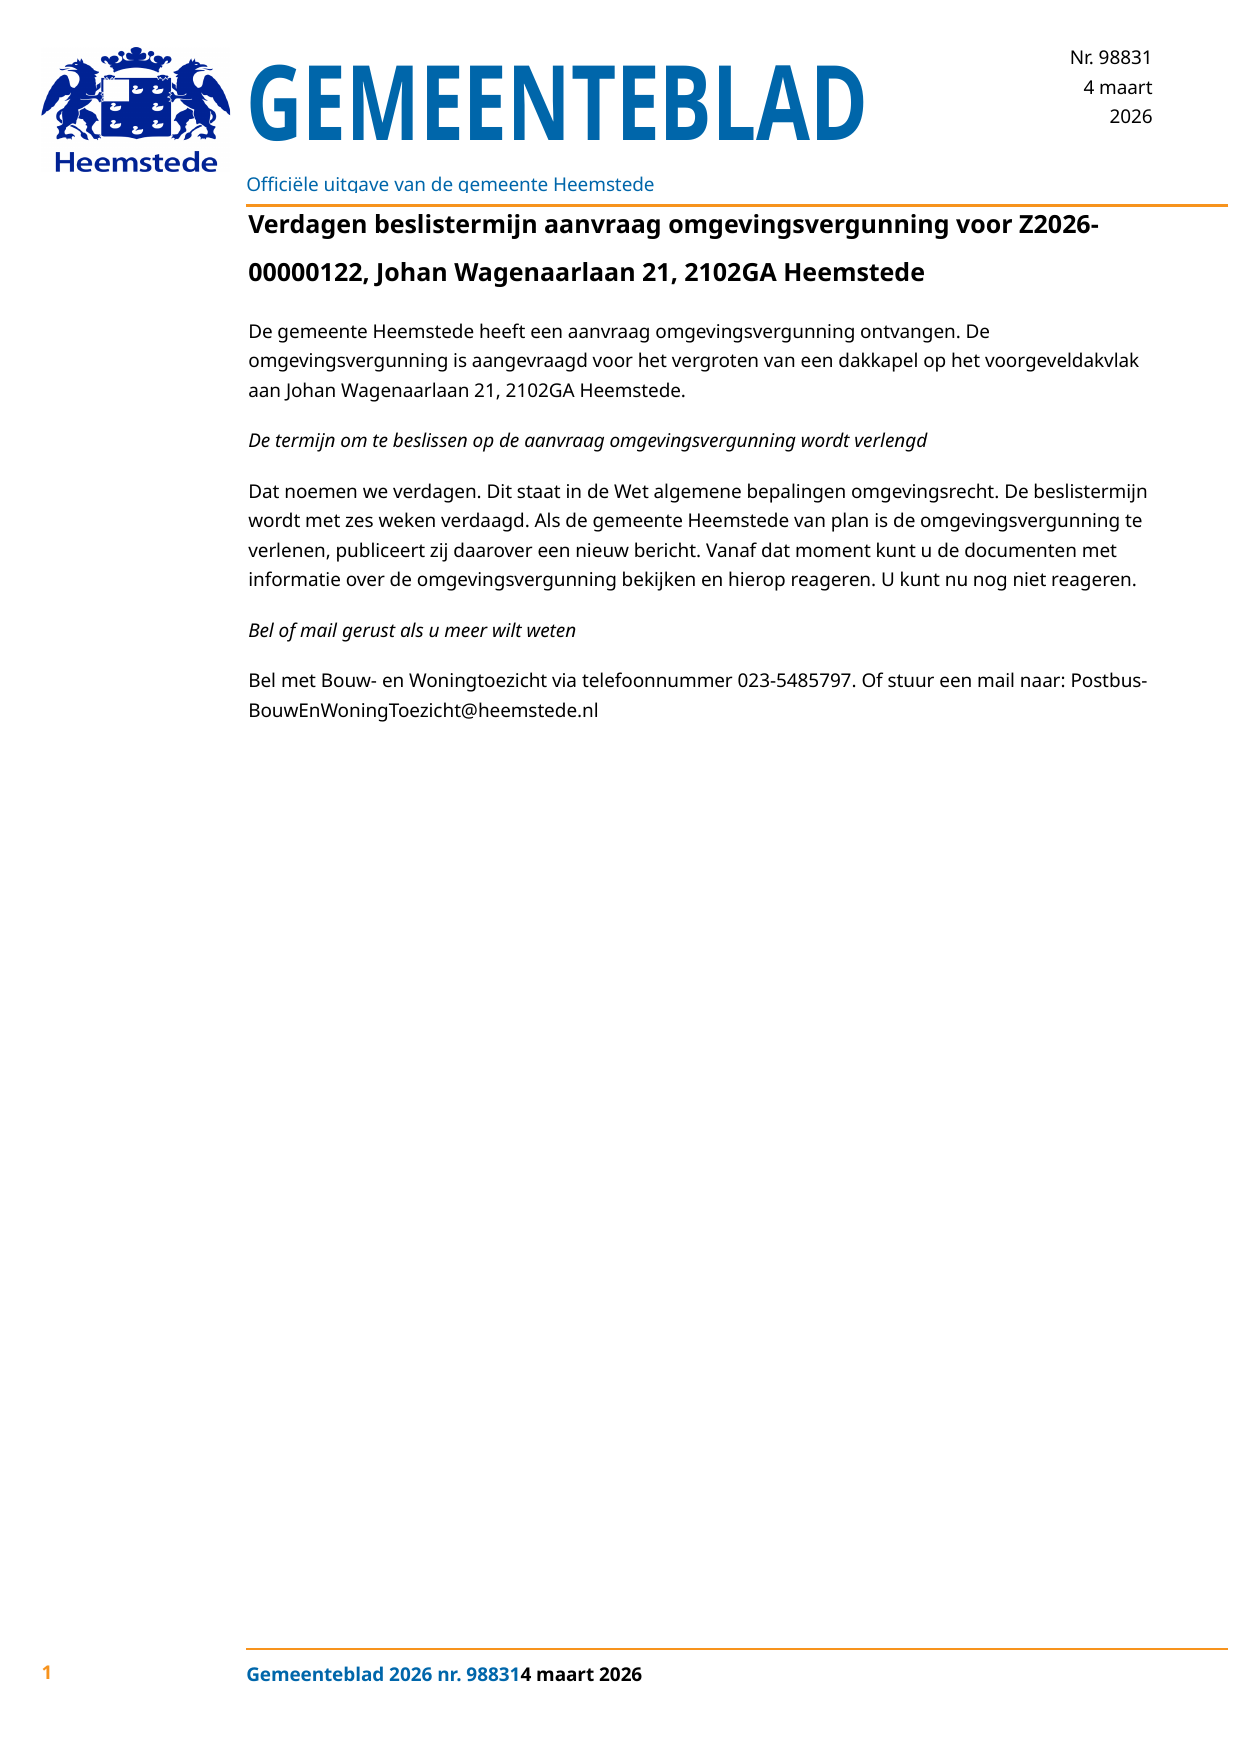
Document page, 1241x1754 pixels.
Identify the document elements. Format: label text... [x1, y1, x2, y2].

text Bel met Bouw- en Woningtoezicht via telefoonnummer 023-5485797. Of stuur een mail naar: Postbus-BouwEnWoningToezicht@heemstede.nl [248, 667, 1152, 723]
text Bel of mail gerust als u meer wilt weten [248, 617, 1152, 643]
text Dat noemen we verdagen. Dit staat in de Wet algemene bepalingen omgevingsrecht. De beslistermijn wordt met zes weken verdaagd. Als de gemeente Heemstede van plan is de omgevingsvergunning te verlenen, publiceert zij daarover een nieuw bericht. Vanaf dat moment kunt u de documenten met informatie over de omgevingsvergunning bekijken en hierop reageren. U kunt nu nog niet reageren. [248, 478, 1152, 592]
picture [41, 47, 231, 172]
text De termijn om te beslissen op de aanvraag omgevingsvergunning wordt verlengd [248, 427, 1152, 453]
text De gemeente Heemstede heeft een aanvraag omgevingsvergunning ontvangen. De omgevingsvergunning is aangevraagd voor het vergroten van een dakkapel op het voorgeveldakvlak aan Johan Wagenaarlaan 21, 2102GA Heemstede. [248, 318, 1152, 403]
text Verdagen beslistermijn aanvraag omgevingsvergunning voor Z2026-00000122, Johan Wagenaarlaan 21, 2102GA Heemstede [248, 207, 1152, 288]
